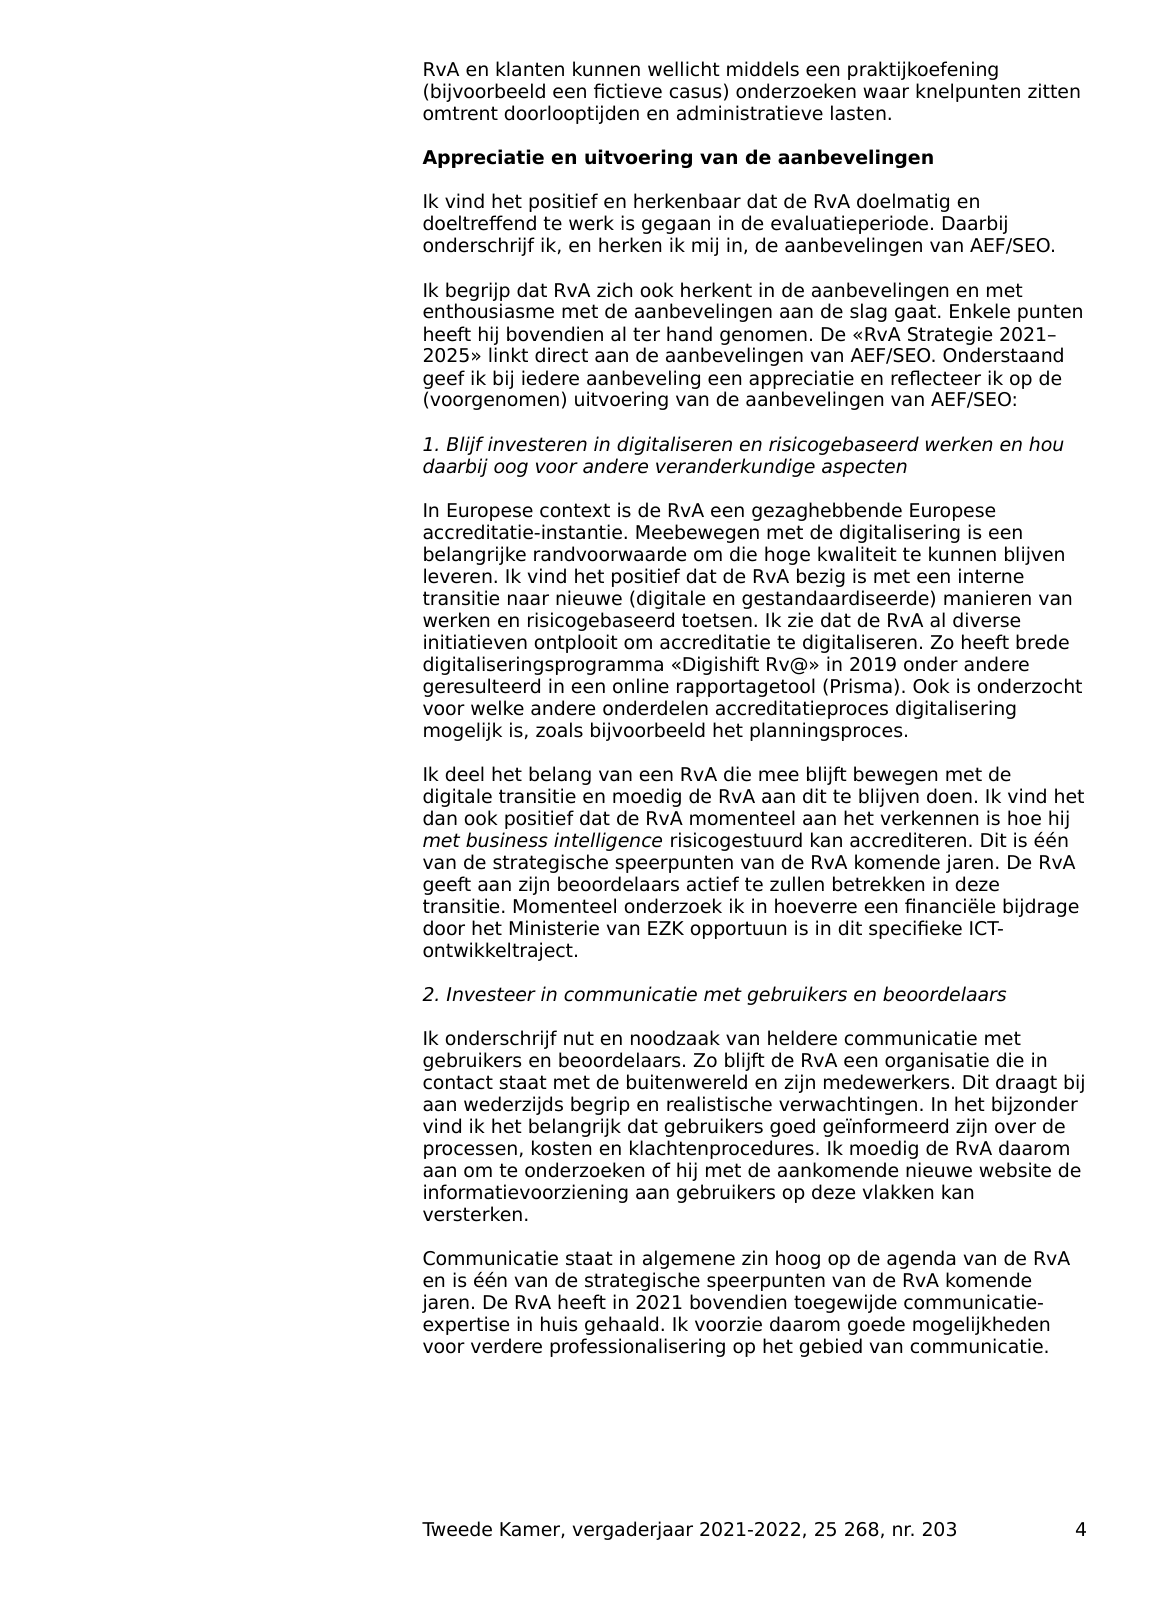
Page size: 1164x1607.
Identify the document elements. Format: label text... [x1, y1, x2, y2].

text In Europese context is de RvA een gezaghebbende Europese accreditatie-instantie. Meebewegen met de digitalisering is een belangrijke randvoorwaarde om die hoge kwaliteit te kunnen blijven leveren. Ik vind het positief dat de RvA bezig is met een interne transitie naar nieuwe (digitale en gestandaardiseerde) manieren van werken en risicogebaseerd toetsen. Ik zie dat de RvA al diverse initiatieven ontplooit om accreditatie te digitaliseren. Zo heeft brede digitaliseringsprogramma «Digishift Rv@» in 2019 onder andere geresulteerd in een online rapportagetool (Prisma). Ook is onderzocht voor welke andere onderdelen accreditatieproces digitalisering mogelijk is, zoals bijvoorbeeld het planningsproces. [422, 500, 1087, 741]
subtitle 2. Investeer in communicatie met gebruikers en beoordelaars [422, 984, 1087, 1006]
text Ik deel het belang van een RvA die mee blijft bewegen met de digitale transitie en moedig de RvA aan dit te blijven doen. Ik vind het dan ook positief dat de RvA momenteel aan het verkennen is hoe hij met business intelligence risicogestuurd kan accrediteren. Dit is één van de strategische speerpunten van de RvA komende jaren. De RvA geeft aan zijn beoordelaars actief te zullen betrekken in deze transitie. Momenteel onderzoek ik in hoeverre een financiële bijdrage door het Ministerie van EZK opportuun is in dit specifieke ICT-ontwikkeltraject. [422, 764, 1087, 961]
text Communicatie staat in algemene zin hoog op de agenda van de RvA en is één van de strategische speerpunten van de RvA komende jaren. De RvA heeft in 2021 bovendien toegewijde communicatie-expertise in huis gehaald. Ik voorzie daarom goede mogelijkheden voor verdere professionalisering op het gebied van communicatie. [422, 1248, 1087, 1358]
subtitle 1. Blijf investeren in digitaliseren en risicogebaseerd werken en hou daarbij oog voor andere veranderkundige aspecten [422, 433, 1087, 477]
text Ik onderschrijf nut en noodzaak van heldere communicatie met gebruikers en beoordelaars. Zo blijft de RvA een organisatie die in contact staat met de buitenwereld en zijn medewerkers. Dit draagt bij aan wederzijds begrip en realistische verwachtingen. In het bijzonder vind ik het belangrijk dat gebruikers goed geïnformeerd zijn over de processen, kosten en klachtenprocedures. Ik moedig de RvA daarom aan om te onderzoeken of hij met de aankomende nieuwe website de informatievoorziening aan gebruikers op deze vlakken kan versterken. [422, 1028, 1087, 1226]
text RvA en klanten kunnen wellicht middels een praktijkoefening (bijvoorbeeld een fictieve casus) onderzoeken waar knelpunten zitten omtrent doorlooptijden en administratieve lasten. [422, 59, 1087, 125]
text Ik begrijp dat RvA zich ook herkent in de aanbevelingen en met enthousiasme met de aanbevelingen aan de slag gaat. Enkele punten heeft hij bovendien al ter hand genomen. De «RvA Strategie 2021–2025» linkt direct aan de aanbevelingen van AEF/SEO. Onderstaand geef ik bij iedere aanbeveling een appreciatie en reflecteer ik op de (voorgenomen) uitvoering van de aanbevelingen van AEF/SEO: [422, 279, 1087, 411]
text Ik vind het positief en herkenbaar dat de RvA doelmatig en doeltreffend te werk is gegaan in de evaluatieperiode. Daarbij onderschrijf ik, en herken ik mij in, de aanbevelingen van AEF/SEO. [422, 191, 1087, 257]
subtitle Appreciatie en uitvoering van de aanbevelingen [422, 147, 1087, 169]
